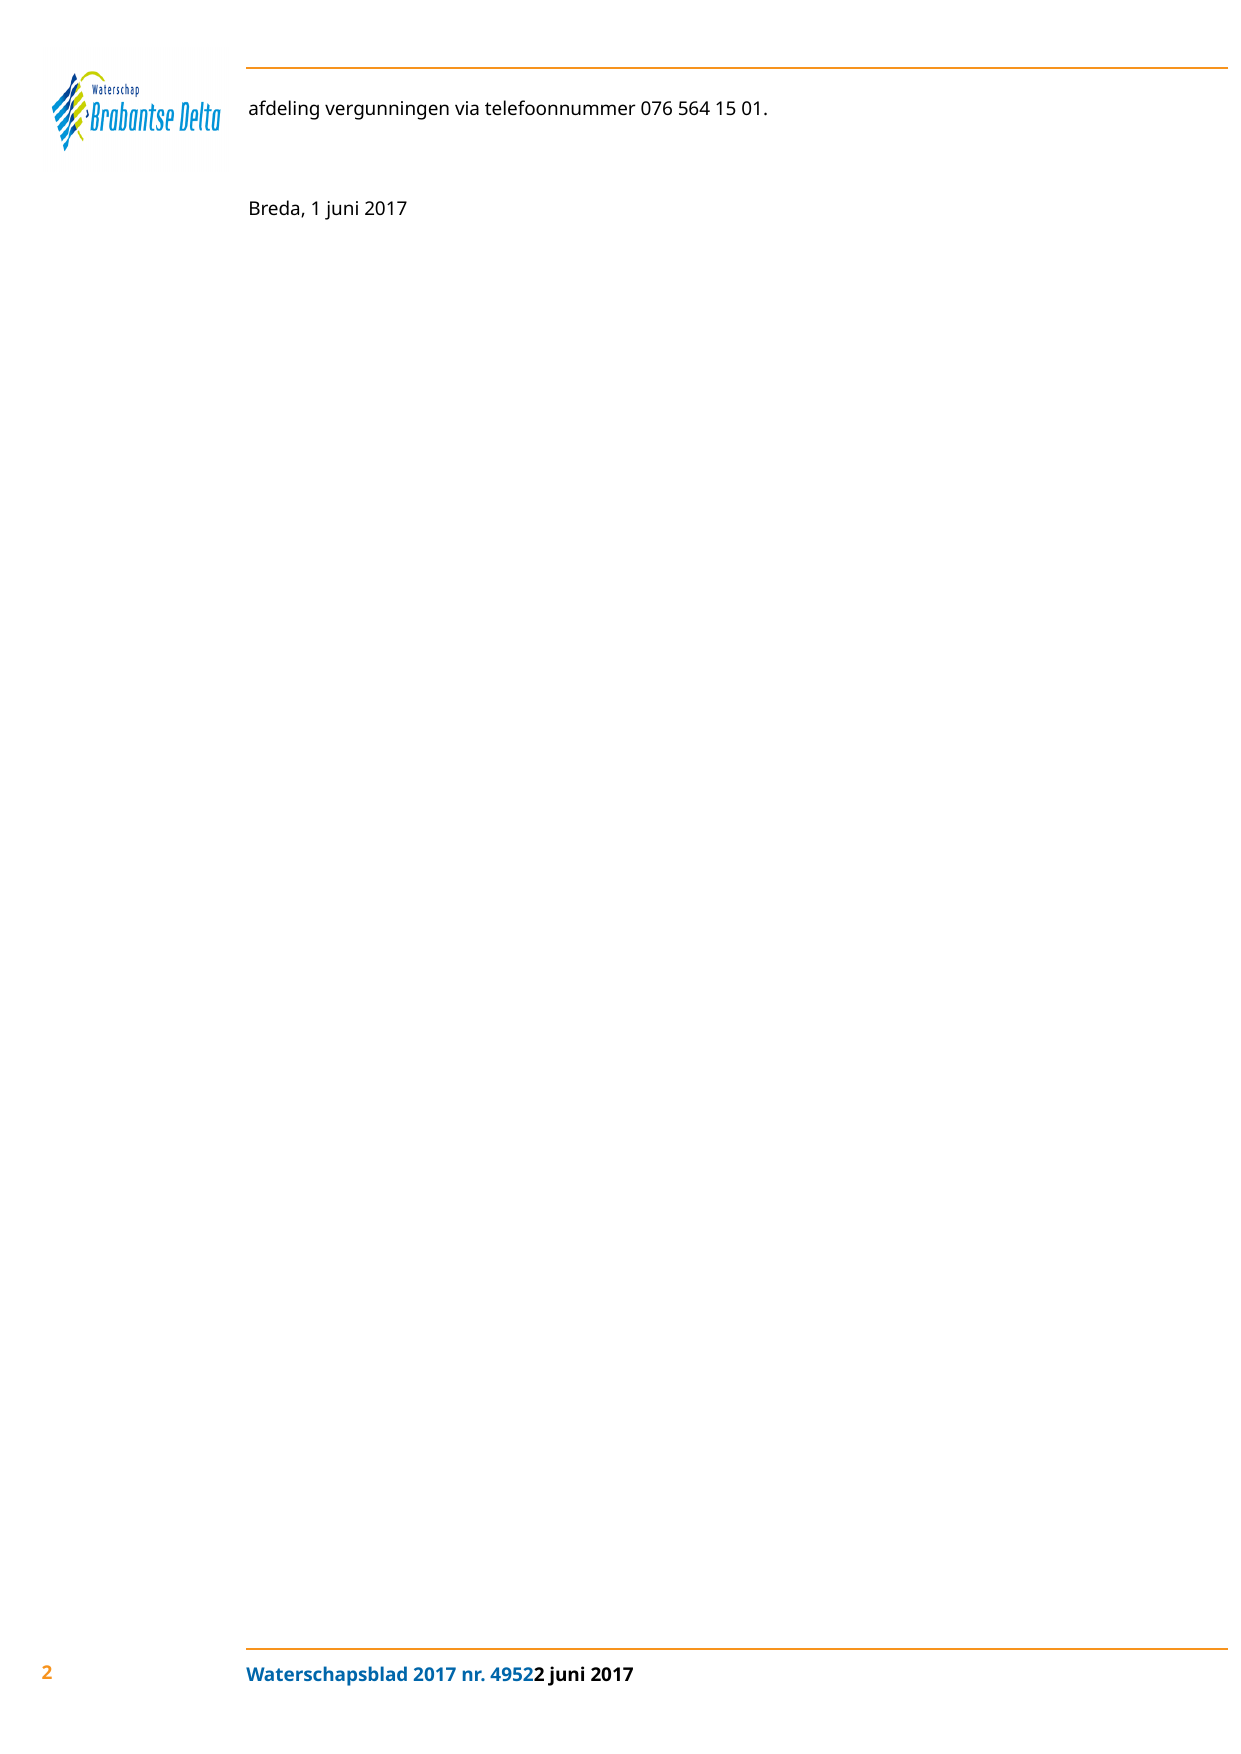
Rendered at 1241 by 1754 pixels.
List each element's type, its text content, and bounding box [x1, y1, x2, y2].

text Breda, 1 juni 2017 [248, 196, 1152, 221]
picture [41, 47, 231, 172]
text afdeling vergunningen via telefoonnummer 076 564 15 01. [248, 95, 1152, 121]
